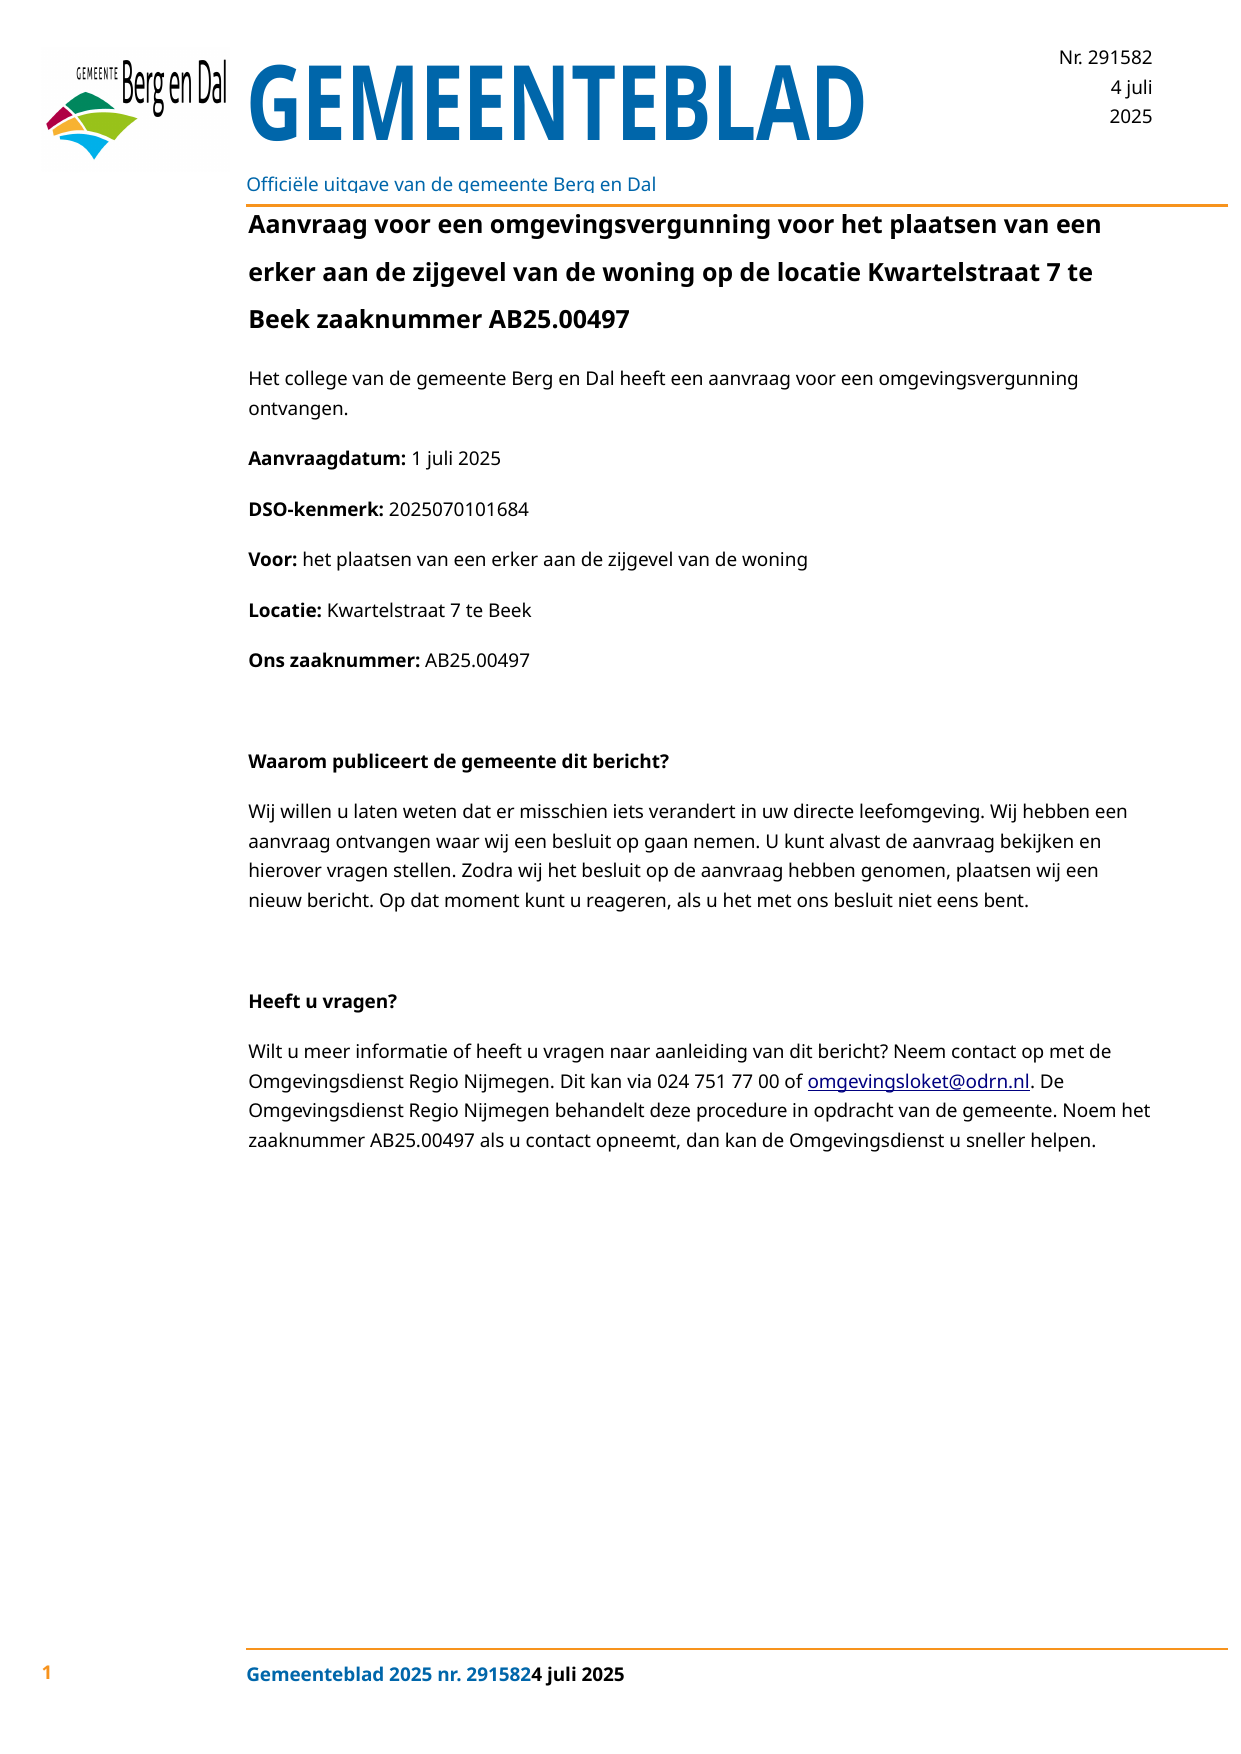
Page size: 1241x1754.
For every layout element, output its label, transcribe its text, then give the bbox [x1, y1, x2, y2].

text Het college van de gemeente Berg en Dal heeft een aanvraag voor een omgevingsvergunning ontvangen. [248, 366, 1152, 421]
text Aanvraag voor een omgevingsvergunning voor het plaatsen van een erker aan de zijgevel van de woning op de locatie Kwartelstraat 7 te Beek zaaknummer AB25.00497 [248, 207, 1152, 336]
text Heeft u vragen? [248, 988, 1152, 1014]
text Wilt u meer informatie of heeft u vragen naar aanleiding van dit bericht? Neem contact op met de Omgevingsdienst Regio Nijmegen. Dit kan via 024 751 77 00 of omgevingsloket@odrn.nl. De Omgevingsdienst Regio Nijmegen behandelt deze procedure in opdracht van de gemeente. Noem het zaaknummer AB25.00497 als u contact opneemt, dan kan de Omgevingsdienst u sneller helpen. [248, 1038, 1152, 1153]
picture [41, 47, 231, 172]
text Wij willen u laten weten dat er misschien iets verandert in uw directe leefomgeving. Wij hebben een aanvraag ontvangen waar wij een besluit op gaan nemen. U kunt alvast de aanvraag bekijken en hierover vragen stellen. Zodra wij het besluit op de aanvraag hebben genomen, plaatsen wij een nieuw bericht. Op dat moment kunt u reageren, als u het met ons besluit niet eens bent. [248, 798, 1152, 913]
text Locatie: Kwartelstraat 7 te Beek [248, 597, 1152, 622]
text Aanvraagdatum: 1 juli 2025 [248, 446, 1152, 471]
text Ons zaaknummer: AB25.00497 [248, 647, 1152, 673]
text Voor: het plaatsen van een erker aan de zijgevel van de woning [248, 546, 1152, 572]
text Waarom publiceert de gemeente dit bericht? [248, 748, 1152, 774]
text DSO-kenmerk: 2025070101684 [248, 496, 1152, 522]
